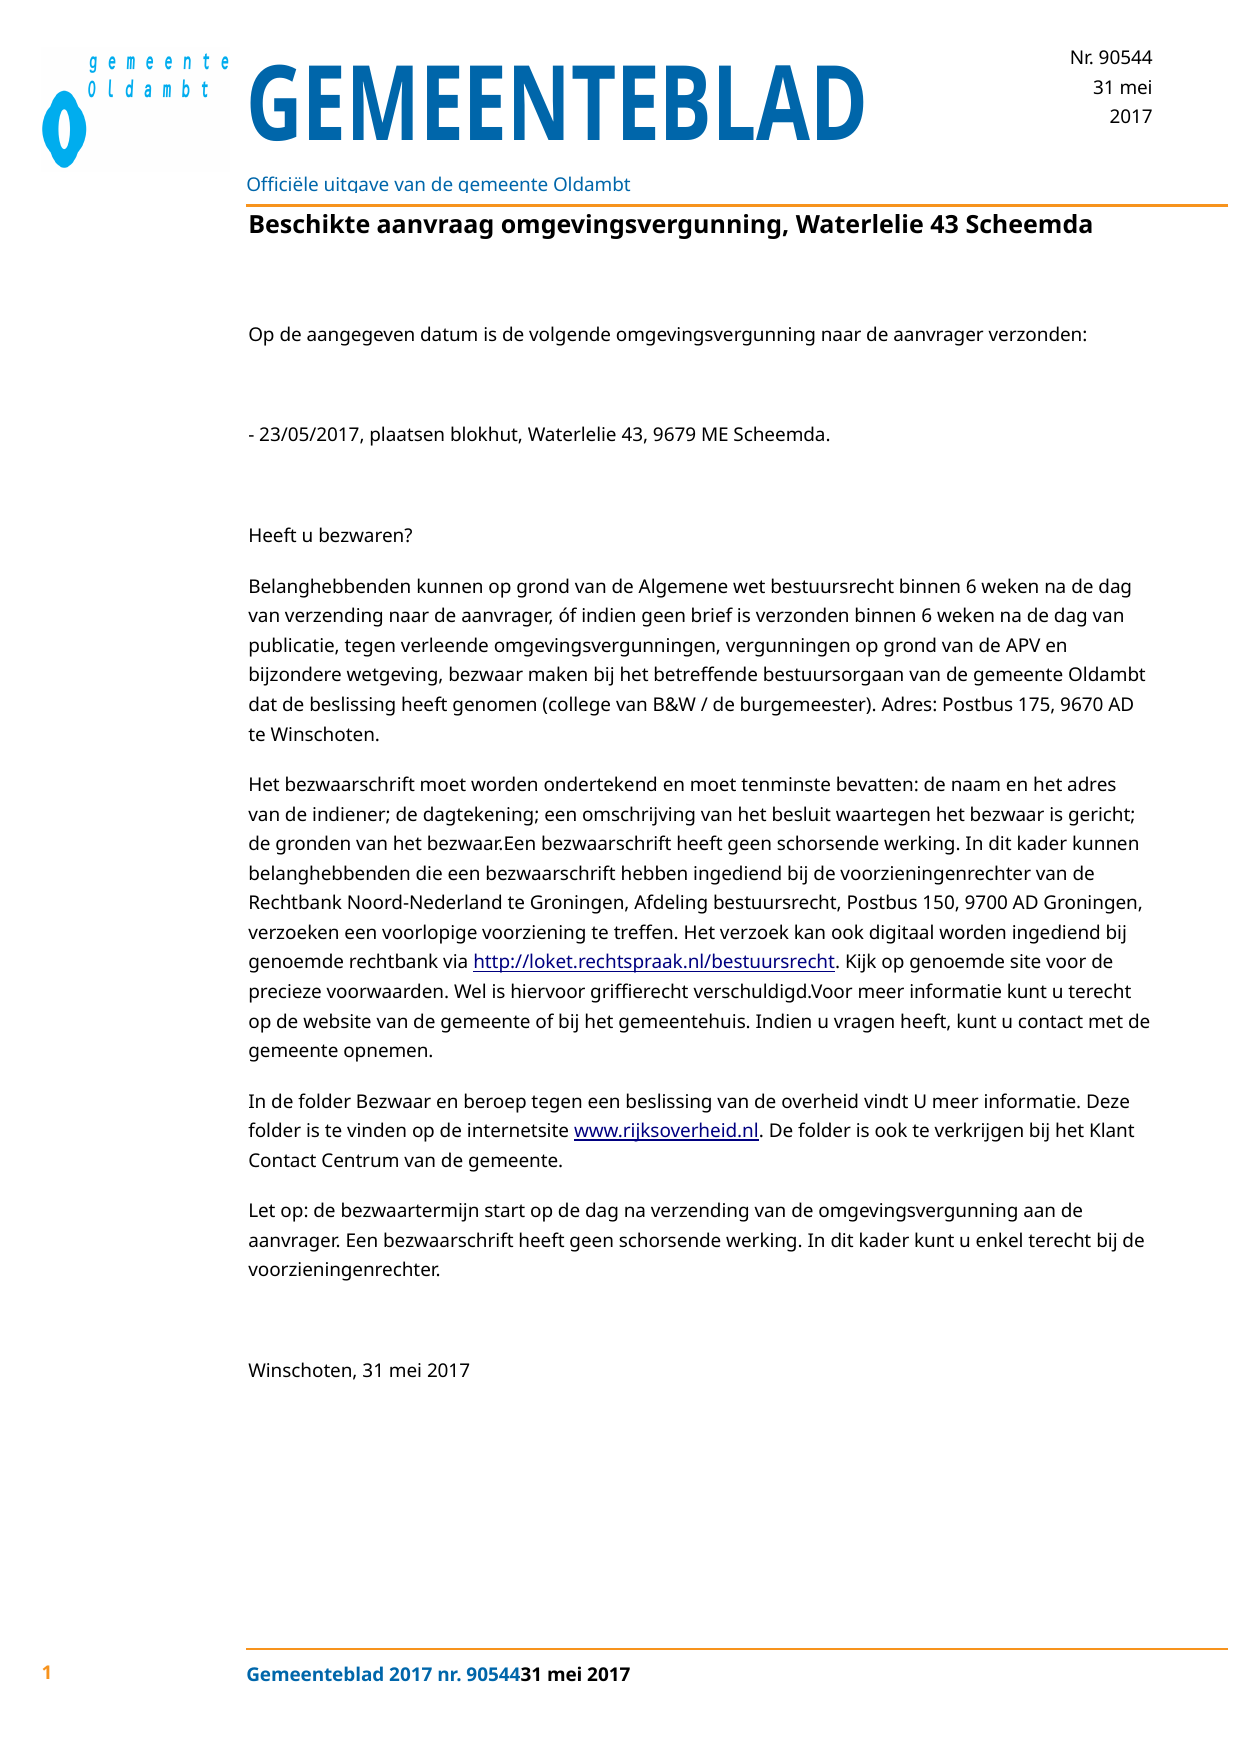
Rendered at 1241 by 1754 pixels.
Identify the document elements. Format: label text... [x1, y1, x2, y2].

text Let op: de bezwaartermijn start op de dag na verzending van de omgevingsvergunning aan de aanvrager. Een bezwaarschrift heeft geen schorsende werking. In dit kader kunt u enkel terecht bij de voorzieningenrechter. [248, 1197, 1152, 1282]
text Op de aangegeven datum is de volgende omgevingsvergunning naar de aanvrager verzonden: [248, 321, 1152, 346]
text Heeft u bezwaren? [248, 522, 1152, 548]
text Het bezwaarschrift moet worden ondertekend en moet tenminste bevatten: de naam en het adres van de indiener; de dagtekening; een omschrijving van het besluit waartegen het bezwaar is gericht; de gronden van het bezwaar.Een bezwaarschrift heeft geen schorsende werking. In dit kader kunnen belanghebbenden die een bezwaarschrift hebben ingediend bij de voorzieningenrechter van de Rechtbank Noord-Nederland te Groningen, Afdeling bestuursrecht, Postbus 150, 9700 AD Groningen, verzoeken een voorlopige voorziening te treffen. Het verzoek kan ook digitaal worden ingediend bij genoemde rechtbank via http://loket.rechtspraak.nl/bestuursrecht. Kijk op genoemde site voor de precieze voorwaarden. Wel is hiervoor griffierecht verschuldigd.Voor meer informatie kunt u terecht op de website van de gemeente of bij het gemeentehuis. Indien u vragen heeft, kunt u contact met de gemeente opnemen. [248, 771, 1152, 1063]
text Beschikte aanvraag omgevingsvergunning, Waterlelie 43 Scheemda [248, 207, 1152, 241]
text Belanghebbenden kunnen op grond van de Algemene wet bestuursrecht binnen 6 weken na de dag van verzending naar de aanvrager, óf indien geen brief is verzonden binnen 6 weken na de dag van publicatie, tegen verleende omgevingsvergunningen, vergunningen op grond van de APV en bijzondere wetgeving, bezwaar maken bij het betreffende bestuursorgaan van de gemeente Oldambt dat de beslissing heeft genomen (college van B&W / de burgemeester). Adres: Postbus 175, 9670 AD te Winschoten. [248, 573, 1152, 746]
text Winschoten, 31 mei 2017 [248, 1357, 1152, 1383]
text - 23/05/2017, plaatsen blokhut, Waterlelie 43, 9679 ME Scheemda. [248, 422, 1152, 447]
picture [41, 47, 231, 172]
text In de folder Bezwaar en beroep tegen een beslissing van de overheid vindt U meer informatie. Deze folder is te vinden op de internetsite www.rijksoverheid.nl. De folder is ook te verkrijgen bij het Klant Contact Centrum van de gemeente. [248, 1088, 1152, 1173]
